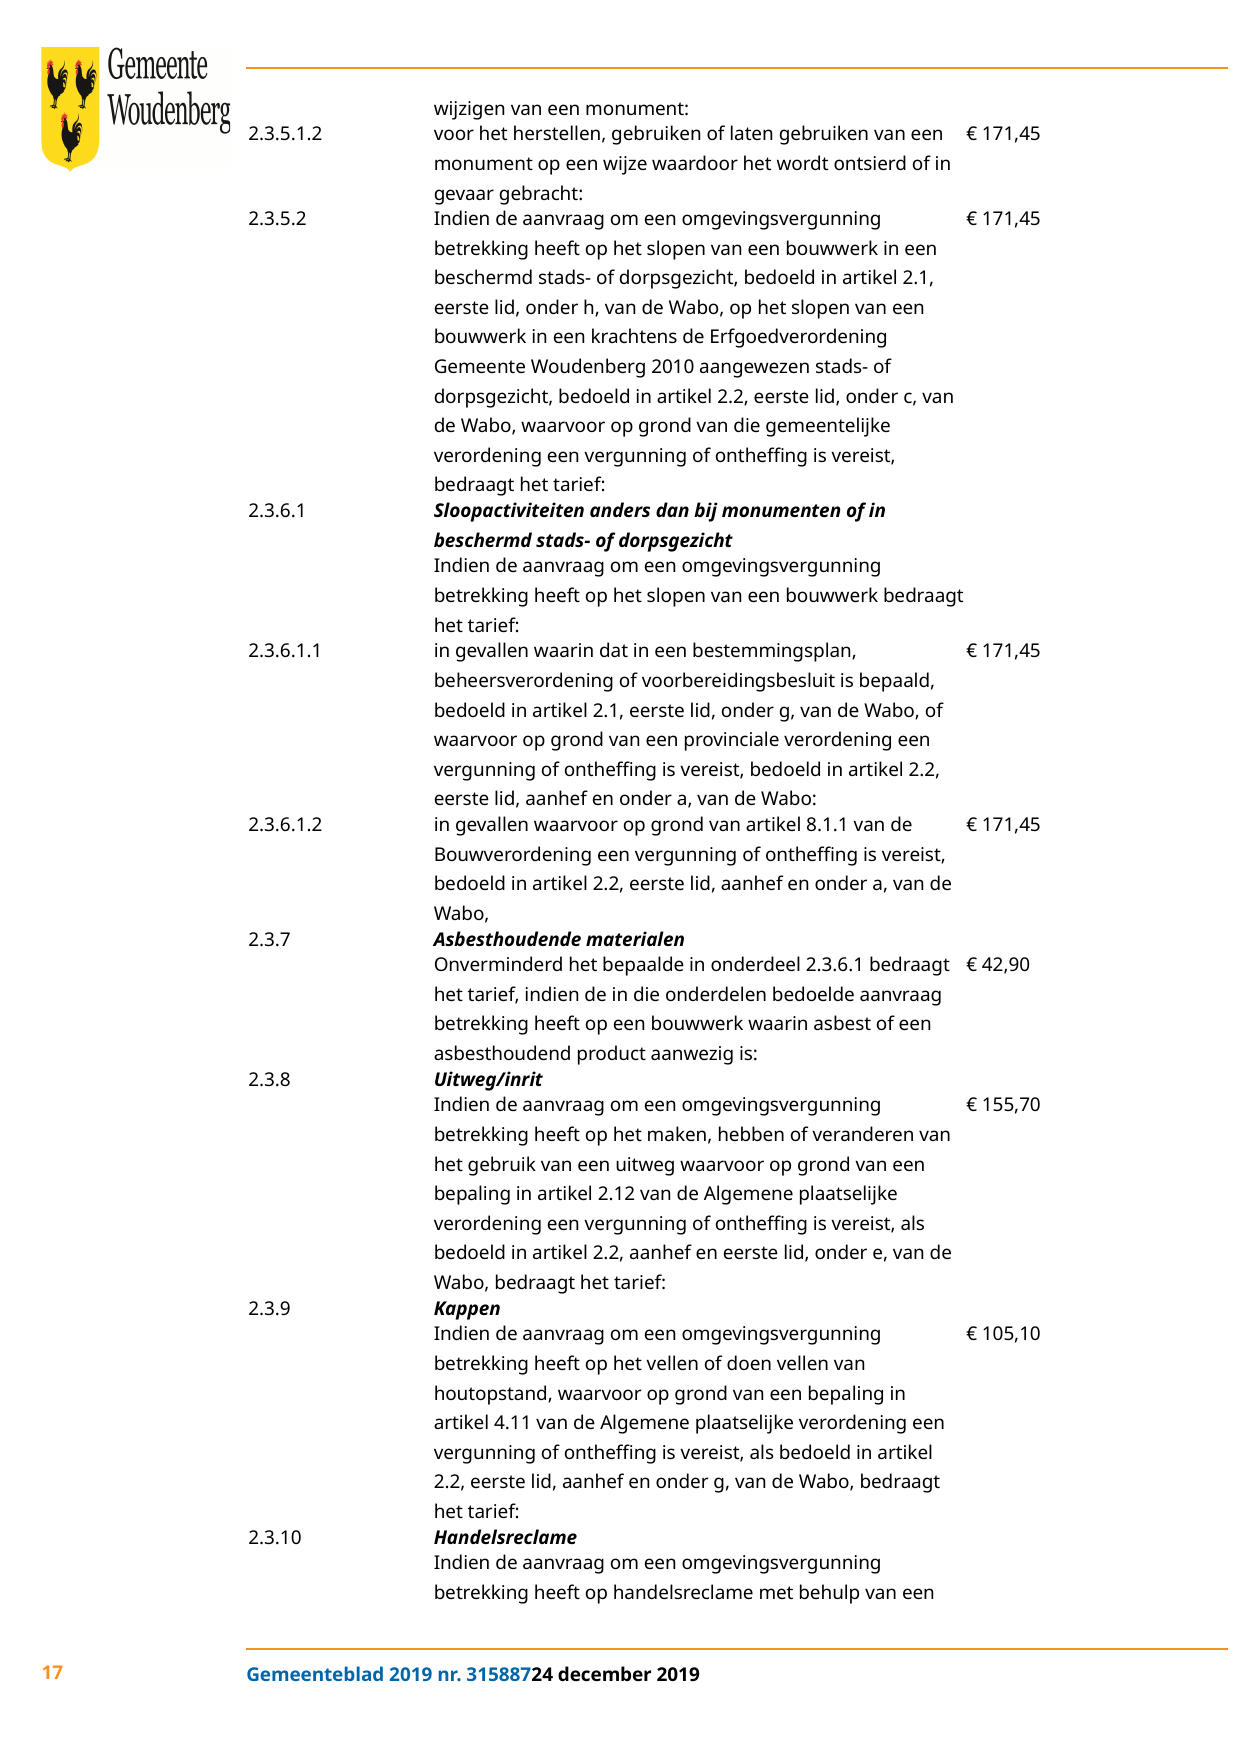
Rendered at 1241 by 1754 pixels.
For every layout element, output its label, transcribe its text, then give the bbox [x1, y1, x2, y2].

table_cell [248, 1321, 433, 1524]
table_cell 2.3.5.1.2 [248, 121, 433, 205]
table_cell Kappen [434, 1295, 966, 1321]
table_cell [966, 498, 1152, 553]
table_cell [966, 553, 1152, 638]
table_cell Indien de aanvraag om een omgevingsvergunning betrekking heeft op handelsreclame met behulp van een [434, 1550, 966, 1605]
table_cell 2.3.6.1 [248, 498, 433, 553]
table_cell wijzigen van een monument: [434, 95, 966, 121]
table_cell 2.3.10 [248, 1524, 433, 1549]
table_cell € 155,70 [966, 1092, 1152, 1295]
table_cell Indien de aanvraag om een omgevingsvergunning betrekking heeft op het slopen van een bouwwerk bedraagt het tarief: [434, 553, 966, 638]
table_cell € 171,45 [966, 811, 1152, 926]
table_cell [966, 926, 1152, 951]
table_cell Asbesthoudende materialen [434, 926, 966, 951]
table_cell 2.3.7 [248, 926, 433, 951]
table_cell Indien de aanvraag om een omgevingsvergunning betrekking heeft op het slopen van een bouwwerk in een beschermd stads- of dorpsgezicht, bedoeld in artikel 2.1, eerste lid, onder h, van de Wabo, op het slopen van een bouwwerk in een krachtens de Erfgoedverordening Gemeente Woudenberg 2010 aangewezen stads- of dorpsgezicht, bedoeld in artikel 2.2, eerste lid, onder c, van de Wabo, waarvoor op grond van die gemeentelijke verordening een vergunning of ontheffing is vereist, bedraagt het tarief: [434, 205, 966, 497]
table_cell voor het herstellen, gebruiken of laten gebruiken van een monument op een wijze waardoor het wordt ontsierd of in gevaar gebracht: [434, 121, 966, 205]
table_cell € 171,45 [966, 121, 1152, 205]
table_cell [248, 553, 433, 638]
table_cell [248, 951, 433, 1066]
table_cell [248, 95, 433, 121]
table_cell € 42,90 [966, 951, 1152, 1066]
table_cell 2.3.8 [248, 1066, 433, 1092]
table_cell [248, 1092, 433, 1295]
table_cell [248, 1550, 433, 1605]
table_cell € 171,45 [966, 205, 1152, 497]
picture [41, 47, 231, 172]
table_cell 2.3.6.1.1 [248, 638, 433, 811]
table_cell [966, 1066, 1152, 1092]
table_cell € 105,10 [966, 1321, 1152, 1524]
table_cell 2.3.6.1.2 [248, 811, 433, 926]
table_cell Indien de aanvraag om een omgevingsvergunning betrekking heeft op het maken, hebben of veranderen van het gebruik van een uitweg waarvoor op grond van een bepaling in artikel 2.12 van de Algemene plaatselijke verordening een vergunning of ontheffing is vereist, als bedoeld in artikel 2.2, aanhef en eerste lid, onder e, van de Wabo, bedraagt het tarief: [434, 1092, 966, 1295]
table_cell Sloopactiviteiten anders dan bij monumenten of in beschermd stads- of dorpsgezicht [434, 498, 966, 553]
table_cell € 171,45 [966, 638, 1152, 811]
table_cell Indien de aanvraag om een omgevingsvergunning betrekking heeft op het vellen of doen vellen van houtopstand, waarvoor op grond van een bepaling in artikel 4.11 van de Algemene plaatselijke verordening een vergunning of ontheffing is vereist, als bedoeld in artikel 2.2, eerste lid, aanhef en onder g, van de Wabo, bedraagt het tarief: [434, 1321, 966, 1524]
table_cell 2.3.5.2 [248, 205, 433, 497]
table_cell [966, 1550, 1152, 1605]
table_cell [966, 1524, 1152, 1549]
table_cell in gevallen waarvoor op grond van artikel 8.1.1 van de Bouwverordening een vergunning of ontheffing is vereist, bedoeld in artikel 2.2, eerste lid, aanhef en onder a, van de Wabo, [434, 811, 966, 926]
table_cell [966, 1295, 1152, 1321]
table_cell Onverminderd het bepaalde in onderdeel 2.3.6.1 bedraagt het tarief, indien de in die onderdelen bedoelde aanvraag betrekking heeft op een bouwwerk waarin asbest of een asbesthoudend product aanwezig is: [434, 951, 966, 1066]
table_cell in gevallen waarin dat in een bestemmingsplan, beheersverordening of voorbereidingsbesluit is bepaald, bedoeld in artikel 2.1, eerste lid, onder g, van de Wabo, of waarvoor op grond van een provinciale verordening een vergunning of ontheffing is vereist, bedoeld in artikel 2.2, eerste lid, aanhef en onder a, van de Wabo: [434, 638, 966, 811]
table_cell [966, 95, 1152, 121]
table_cell 2.3.9 [248, 1295, 433, 1321]
table_cell Handelsreclame [434, 1524, 966, 1549]
table_cell Uitweg/inrit [434, 1066, 966, 1092]
